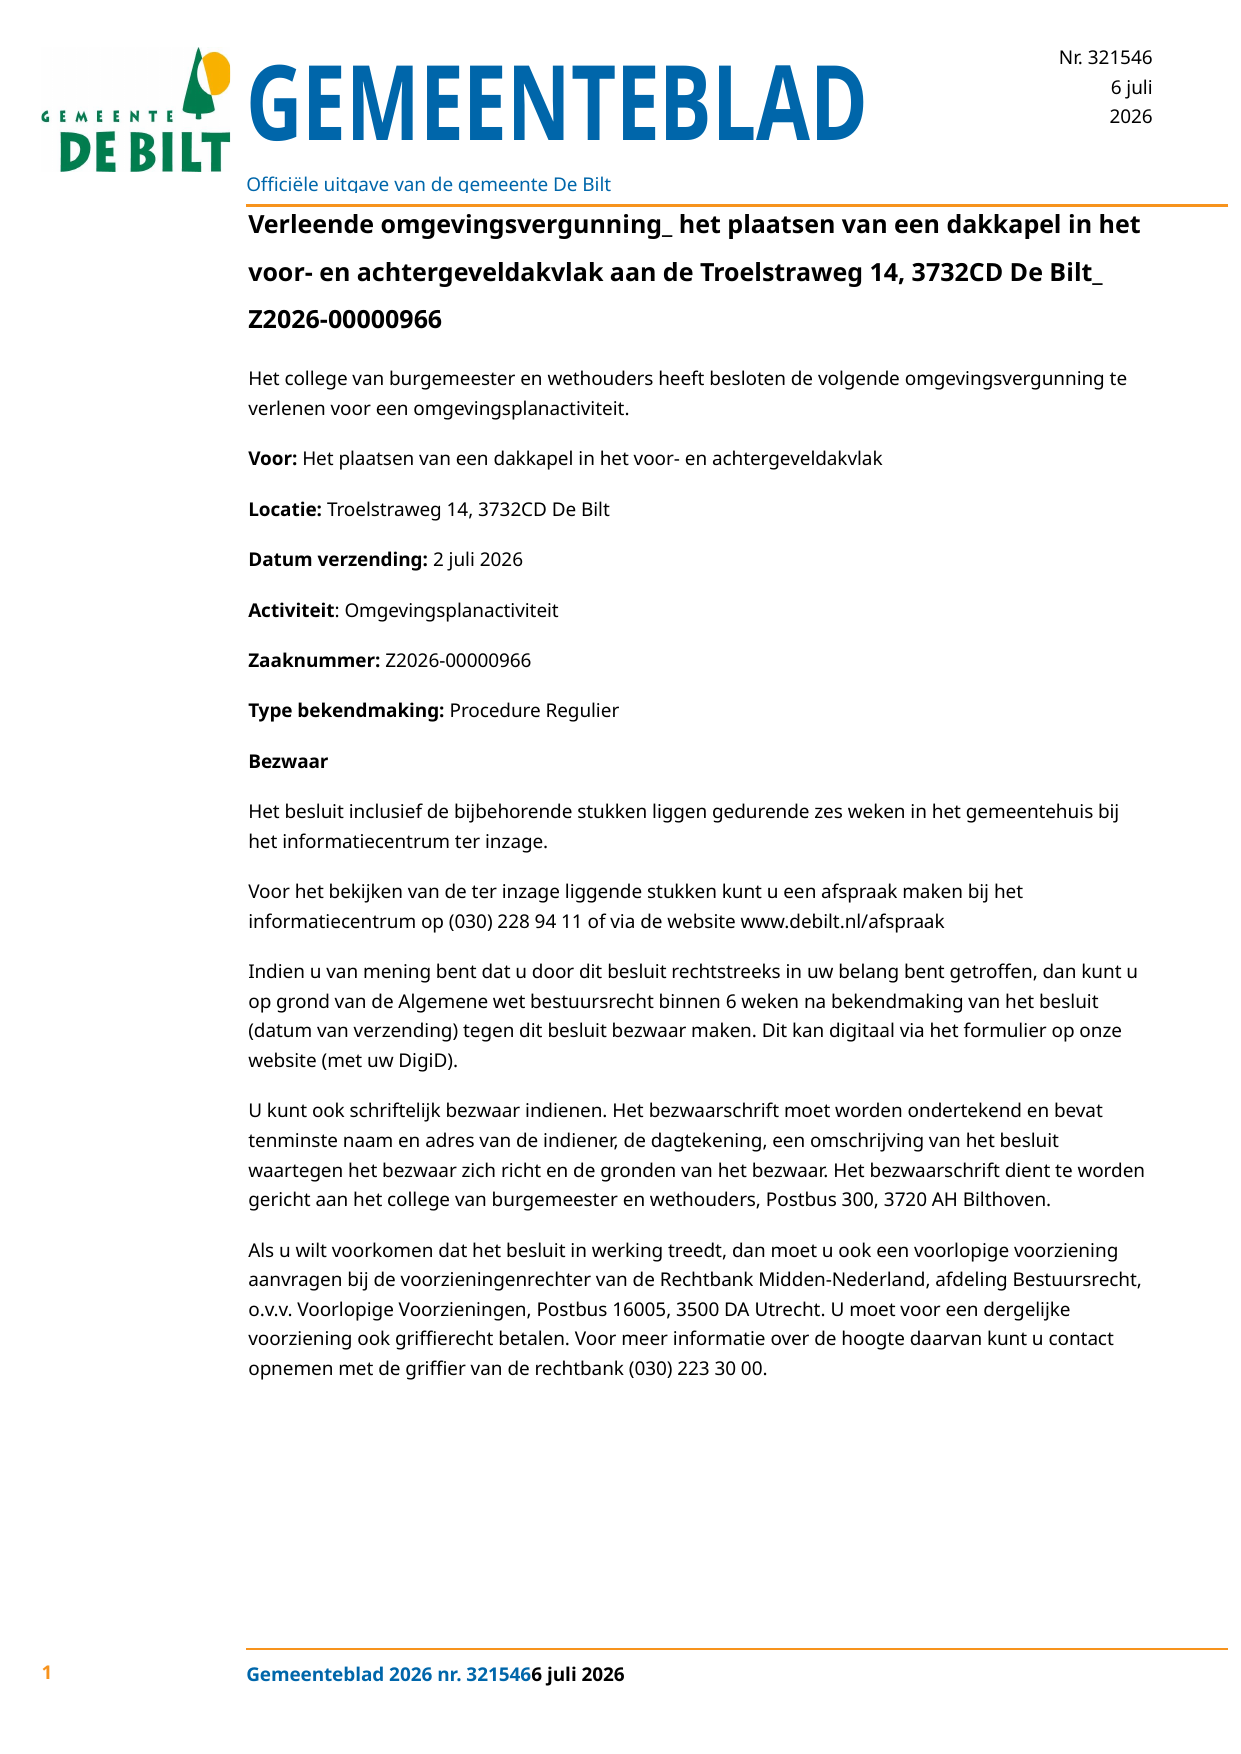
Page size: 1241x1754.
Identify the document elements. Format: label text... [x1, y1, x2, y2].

text Het college van burgemeester en wethouders heeft besloten de volgende omgevingsvergunning te verlenen voor een omgevingsplanactiviteit. [248, 366, 1152, 421]
text Activiteit: Omgevingsplanactiviteit [248, 597, 1152, 622]
text U kunt ook schriftelijk bezwaar indienen. Het bezwaarschrift moet worden ondertekend en bevat tenminste naam en adres van de indiener, de dagtekening, een omschrijving van het besluit waartegen het bezwaar zich richt en de gronden van het bezwaar. Het bezwaarschrift dient te worden gericht aan het college van burgemeester en wethouders, Postbus 300, 3720 AH Bilthoven. [248, 1098, 1152, 1212]
text Het besluit inclusief de bijbehorende stukken liggen gedurende zes weken in het gemeentehuis bij het informatiecentrum ter inzage. [248, 798, 1152, 854]
text Bezwaar [248, 748, 1152, 774]
text Locatie: Troelstraweg 14, 3732CD De Bilt [248, 496, 1152, 522]
text Indien u van mening bent dat u door dit besluit rechtstreeks in uw belang bent getroffen, dan kunt u op grond van de Algemene wet bestuursrecht binnen 6 weken na bekendmaking van het besluit (datum van verzending) tegen dit besluit bezwaar maken. Dit kan digitaal via het formulier op onze website (met uw DigiD). [248, 958, 1152, 1073]
text Datum verzending: 2 juli 2026 [248, 546, 1152, 572]
text Als u wilt voorkomen dat het besluit in werking treedt, dan moet u ook een voorlopige voorziening aanvragen bij de voorzieningenrechter van de Rechtbank Midden-Nederland, afdeling Bestuursrecht, o.v.v. Voorlopige Voorzieningen, Postbus 16005, 3500 DA Utrecht. U moet voor een dergelijke voorziening ook griffierecht betalen. Voor meer informatie over de hoogte daarvan kunt u contact opnemen met de griffier van de rechtbank (030) 223 30 00. [248, 1237, 1152, 1381]
text Type bekendmaking: Procedure Regulier [248, 698, 1152, 723]
text Verleende omgevingsvergunning_ het plaatsen van een dakkapel in het voor- en achtergeveldakvlak aan de Troelstraweg 14, 3732CD De Bilt_ Z2026-00000966 [248, 207, 1152, 336]
text Voor: Het plaatsen van een dakkapel in het voor- en achtergeveldakvlak [248, 446, 1152, 471]
picture [41, 47, 231, 172]
text Voor het bekijken van de ter inzage liggende stukken kunt u een afspraak maken bij het informatiecentrum op (030) 228 94 11 of via de website www.debilt.nl/afspraak [248, 878, 1152, 934]
text Zaaknummer: Z2026-00000966 [248, 647, 1152, 673]
